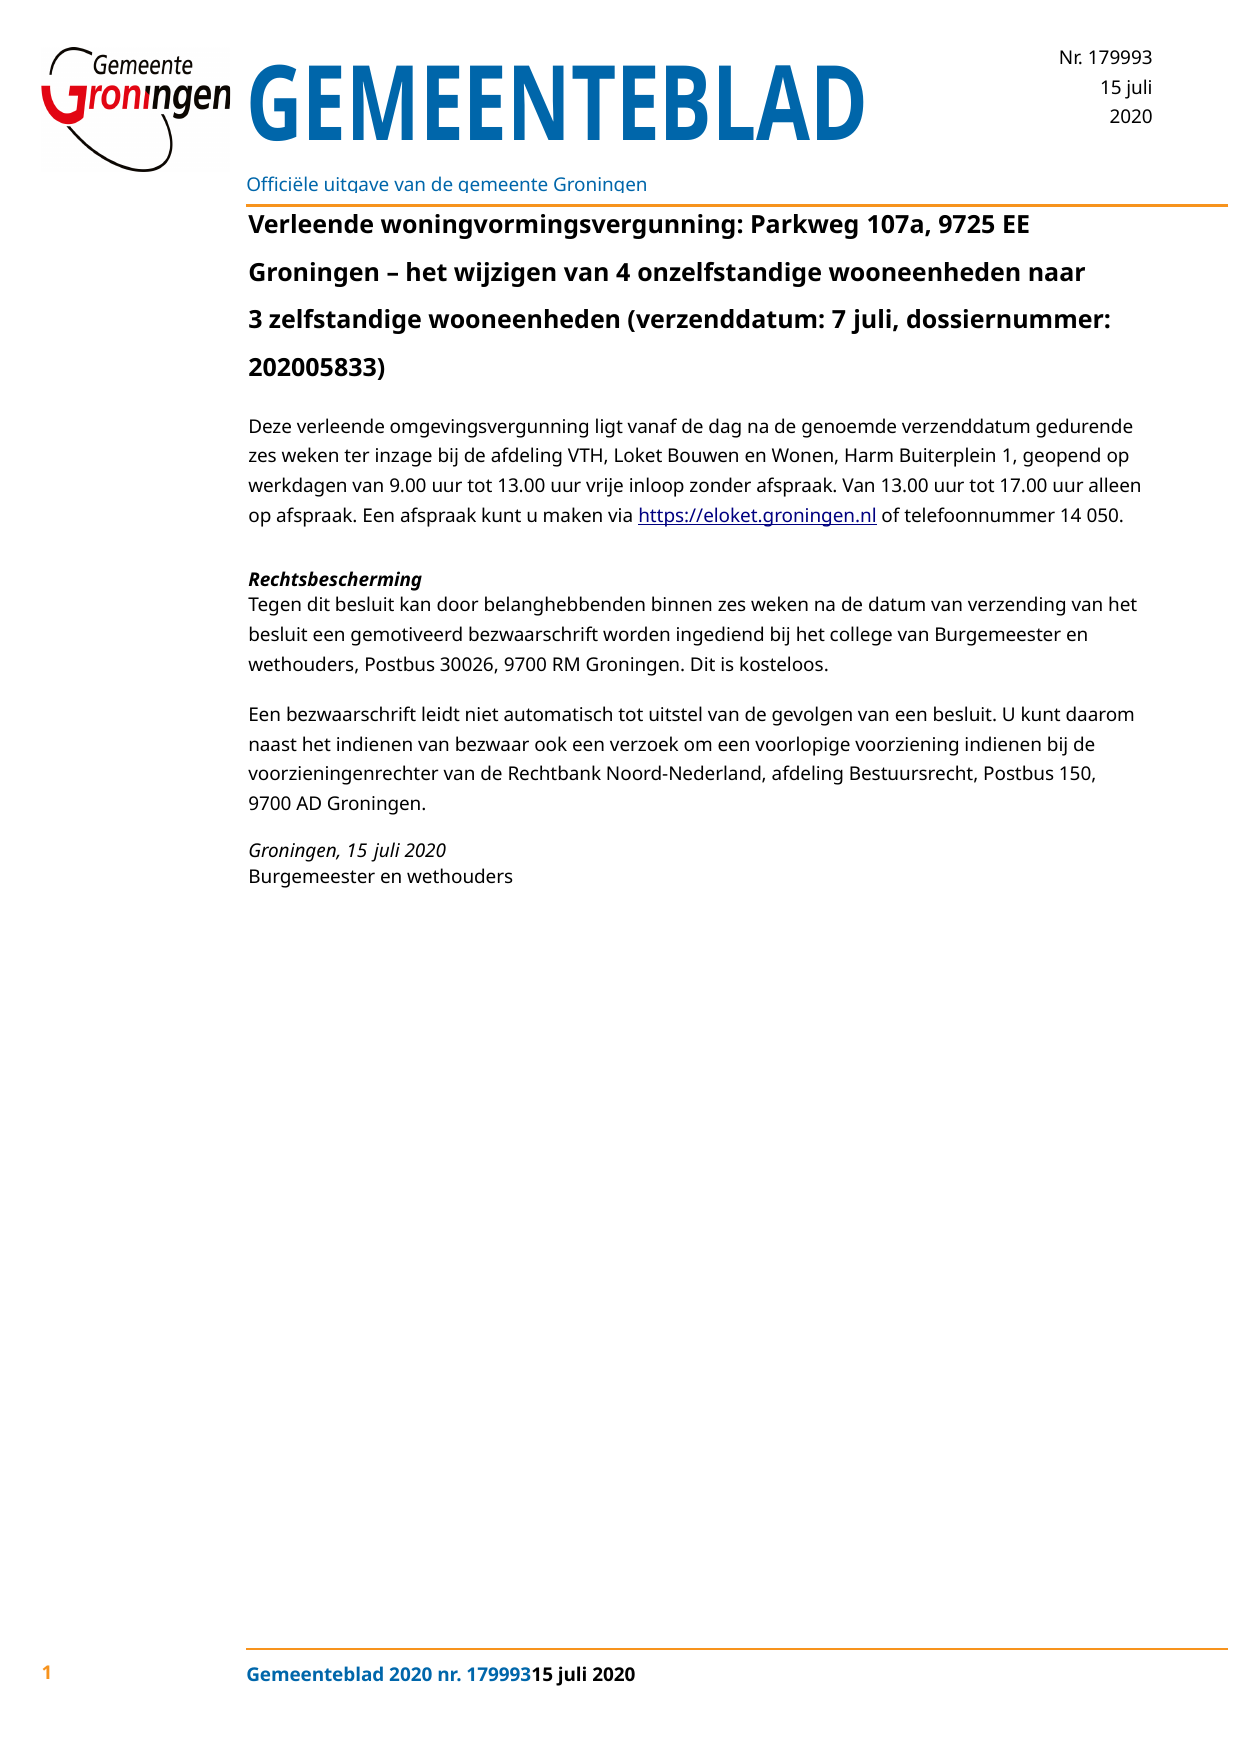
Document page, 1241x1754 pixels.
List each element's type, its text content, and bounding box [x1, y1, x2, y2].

text Burgemeester en wethouders [248, 863, 1152, 889]
text Groningen, 15 juli 2020 [248, 838, 1152, 863]
picture [41, 47, 231, 172]
text Verleende woningvormingsvergunning: Parkweg 107a, 9725 EE Groningen – het wijzigen van 4 onzelfstandige wooneenheden naar 3 zelfstandige wooneenheden (verzenddatum: 7 juli, dossiernummer: 202005833) [248, 207, 1152, 384]
text Deze verleende omgevingsvergunning ligt vanaf de dag na de genoemde verzenddatum gedurende zes weken ter inzage bij de afdeling VTH, Loket Bouwen en Wonen, Harm Buiterplein 1, geopend op werkdagen van 9.00 uur tot 13.00 uur vrije inloop zonder afspraak. Van 13.00 uur tot 17.00 uur alleen op afspraak. Een afspraak kunt u maken via https://eloket.groningen.nl of telefoonnummer 14 050. [248, 413, 1152, 528]
text Tegen dit besluit kan door belanghebbenden binnen zes weken na de datum van verzending van het besluit een gemotiveerd bezwaarschrift worden ingediend bij het college van Burgemeester en wethouders, Postbus 30026, 9700 RM Groningen. Dit is kosteloos. [248, 592, 1152, 676]
text Rechtsbescherming [248, 566, 1152, 592]
text Een bezwaarschrift leidt niet automatisch tot uitstel van de gevolgen van een besluit. U kunt daarom naast het indienen van bezwaar ook een verzoek om een voorlopige voorziening indienen bij de voorzieningenrechter van de Rechtbank Noord-Nederland, afdeling Bestuursrecht, Postbus 150, 9700 AD Groningen. [248, 701, 1152, 816]
